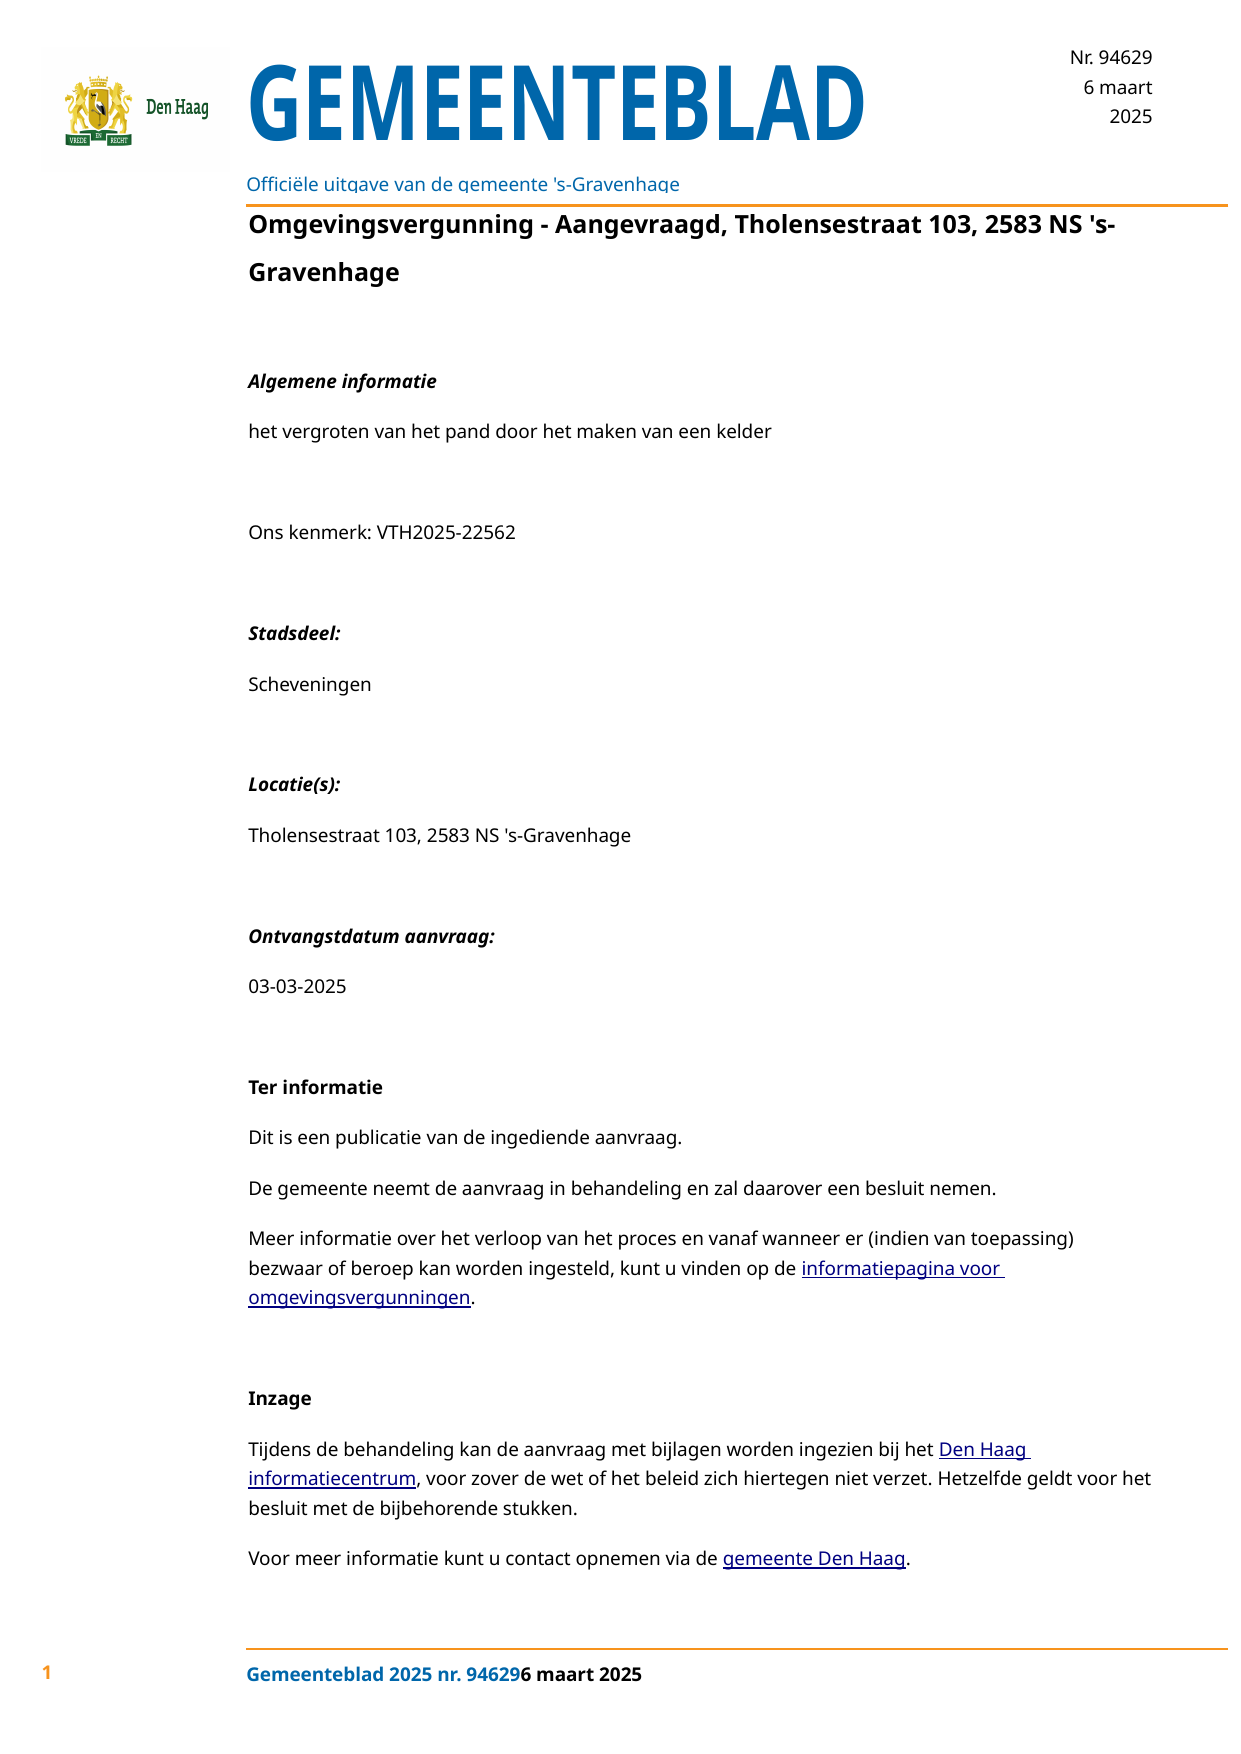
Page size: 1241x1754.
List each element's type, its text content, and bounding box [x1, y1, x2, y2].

text Tholensestraat 103, 2583 NS 's-Gravenhage [248, 822, 1152, 848]
text Stadsdeel: [248, 620, 1152, 646]
text Scheveningen [248, 671, 1152, 697]
text Dit is een publicatie van de ingediende aanvraag. [248, 1124, 1152, 1150]
text Ons kenmerk: VTH2025-22562 [248, 519, 1152, 545]
text De gemeente neemt de aanvraag in behandeling en zal daarover een besluit nemen. [248, 1175, 1152, 1201]
text Algemene informatie [248, 368, 1152, 394]
text Omgevingsvergunning - Aangevraagd, Tholensestraat 103, 2583 NS 's-Gravenhage [248, 207, 1152, 288]
text Tijdens de behandeling kan de aanvraag met bijlagen worden ingezien bij het Den Haag informatiecentrum, voor zover de wet of het beleid zich hiertegen niet verzet. Hetzelfde geldt voor het besluit met de bijbehorende stukken. [248, 1436, 1152, 1521]
text Voor meer informatie kunt u contact opnemen via de gemeente Den Haag. [248, 1545, 1152, 1571]
text het vergroten van het pand door het maken van een kelder [248, 419, 1152, 444]
text Meer informatie over het verloop van het proces en vanaf wanneer er (indien van toepassing) bezwaar of beroep kan worden ingesteld, kunt u vinden op de informatiepagina voor omgevingsvergunningen. [248, 1225, 1152, 1310]
text Inzage [248, 1385, 1152, 1411]
text Ter informatie [248, 1074, 1152, 1100]
picture [41, 47, 231, 172]
text Ontvangstdatum aanvraag: [248, 923, 1152, 949]
text Locatie(s): [248, 772, 1152, 797]
text 03-03-2025 [248, 973, 1152, 999]
